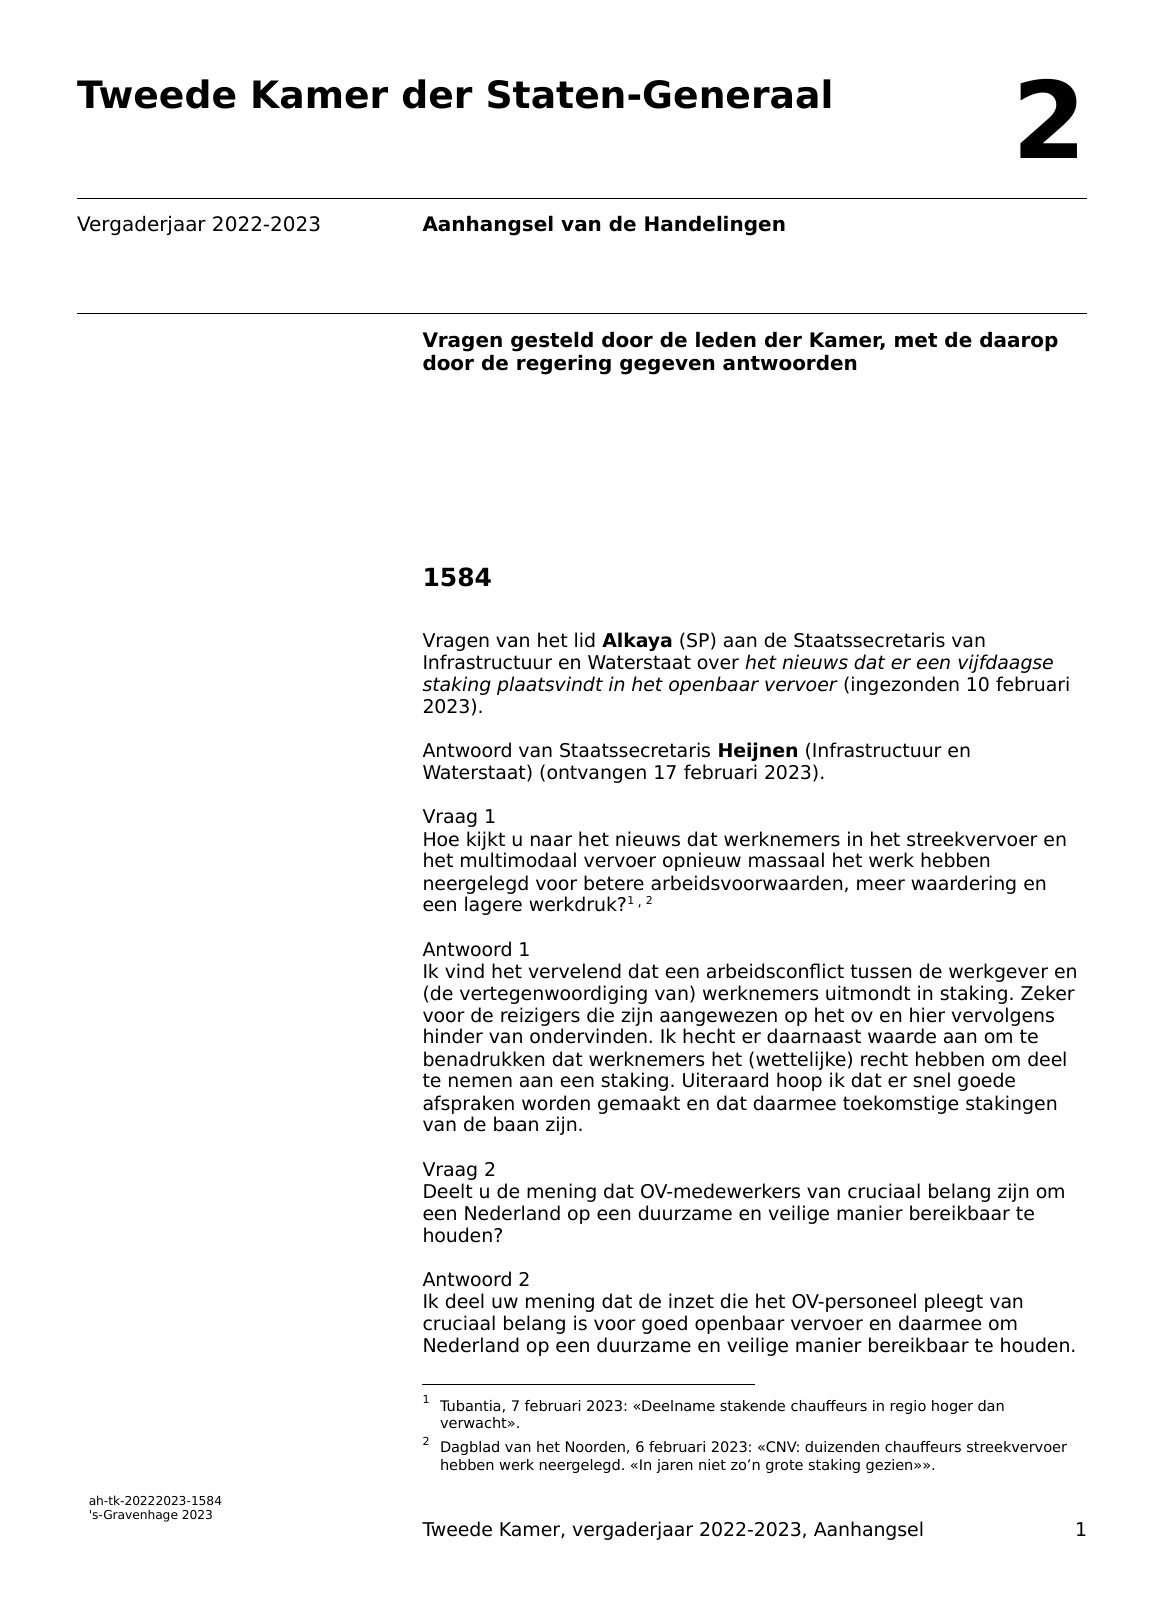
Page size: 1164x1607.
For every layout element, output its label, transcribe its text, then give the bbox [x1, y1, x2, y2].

text Ik deel uw mening dat de inzet die het OV-personeel pleegt van cruciaal belang is voor goed openbaar vervoer en daarmee om Nederland op een duurzame en veilige manier bereikbaar te houden. [422, 1291, 1087, 1357]
text Vraag 2 [422, 1158, 1087, 1181]
text ah-tk-20222023-1584 [88, 1494, 323, 1508]
text 1584 [422, 563, 1087, 592]
table_cell Vragen gesteld door de leden der Kamer, met de daarop door de regering gegeven antwoorden [422, 314, 1087, 375]
text Dagblad van het Noorden, 6 februari 2023: «CNV: duizenden chauffeurs streekvervoer hebben werk neergelegd. «In jaren niet zo’n grote staking gezien»». [422, 1435, 1087, 1474]
table_cell Aanhangsel van de Handelingen [422, 199, 1087, 313]
table_cell [77, 314, 422, 375]
table_cell Vergaderjaar 2022-2023 [77, 199, 422, 313]
text Vraag 1 [422, 806, 1087, 828]
text Vragen van het lid Alkaya (SP) aan de Staatssecretaris van Infrastructuur en Waterstaat over het nieuws dat er een vijfdaagse staking plaatsvindt in het openbaar vervoer (ingezonden 10 februari 2023). [422, 630, 1087, 718]
text Antwoord 1 [422, 938, 1087, 961]
table_header 2 [886, 59, 1087, 198]
text Antwoord van Staatssecretaris Heijnen (Infrastructuur en Waterstaat) (ontvangen 17 februari 2023). [422, 740, 1087, 784]
text Ik vind het vervelend dat een arbeidsconflict tussen de werkgever en (de vertegenwoordiging van) werknemers uitmondt in staking. Zeker voor de reizigers die zijn aangewezen op het ov en hier vervolgens hinder van ondervinden. Ik hecht er daarnaast waarde aan om te benadrukken dat werknemers het (wettelijke) recht hebben om deel te nemen aan een staking. Uiteraard hoop ik dat er snel goede afspraken worden gemaakt en dat daarmee toekomstige stakingen van de baan zijn. [422, 961, 1087, 1136]
text 's-Gravenhage 2023 [88, 1508, 323, 1522]
text Antwoord 2 [422, 1269, 1087, 1291]
text Deelt u de mening dat OV-medewerkers van cruciaal belang zijn om een Nederland op een duurzame en veilige manier bereikbaar te houden? [422, 1181, 1087, 1246]
text Tubantia, 7 februari 2023: «Deelname stakende chauffeurs in regio hoger dan verwacht». [422, 1393, 1087, 1432]
text Hoe kijkt u naar het nieuws dat werknemers in het streekvervoer en het multimodaal vervoer opnieuw massaal het werk hebben neergelegd voor betere arbeidsvoorwaarden, meer waardering en een lagere werkdruk?, [422, 828, 1087, 916]
table_header Tweede Kamer der Staten-Generaal [77, 59, 886, 198]
